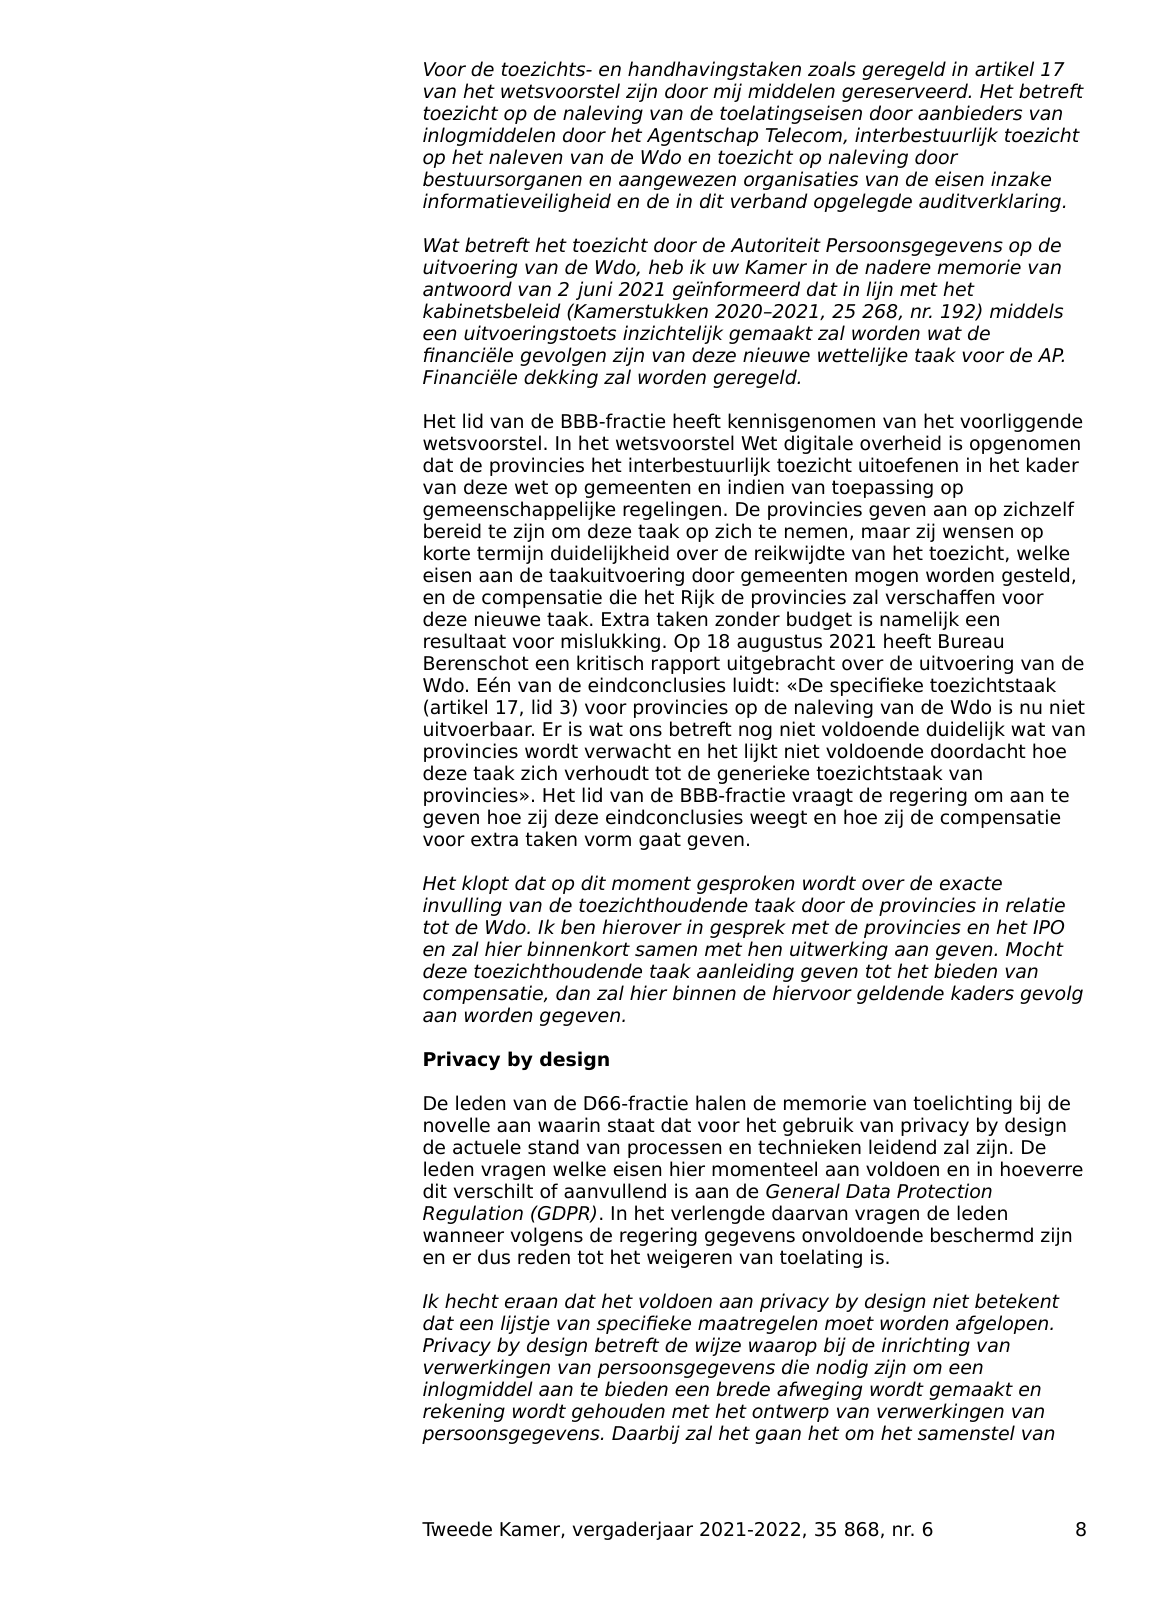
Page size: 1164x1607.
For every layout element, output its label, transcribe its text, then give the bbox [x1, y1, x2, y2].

text Ik hecht eraan dat het voldoen aan privacy by design niet betekent dat een lijstje van specifieke maatregelen moet worden afgelopen. Privacy by design betreft de wijze waarop bij de inrichting van verwerkingen van persoonsgegevens die nodig zijn om een inlogmiddel aan te bieden een brede afweging wordt gemaakt en rekening wordt gehouden met het ontwerp van verwerkingen van persoonsgegevens. Daarbij zal het gaan het om het samenstel van [422, 1291, 1087, 1445]
text De leden van de D66-fractie halen de memorie van toelichting bij de novelle aan waarin staat dat voor het gebruik van privacy by design de actuele stand van processen en technieken leidend zal zijn. De leden vragen welke eisen hier momenteel aan voldoen en in hoeverre dit verschilt of aanvullend is aan de General Data Protection Regulation (GDPR). In het verlengde daarvan vragen de leden wanneer volgens de regering gegevens onvoldoende beschermd zijn en er dus reden tot het weigeren van toelating is. [422, 1093, 1087, 1269]
text Het lid van de BBB-fractie heeft kennisgenomen van het voorliggende wetsvoorstel. In het wetsvoorstel Wet digitale overheid is opgenomen dat de provincies het interbestuurlijk toezicht uitoefenen in het kader van deze wet op gemeenten en indien van toepassing op gemeenschappelijke regelingen. De provincies geven aan op zichzelf bereid te zijn om deze taak op zich te nemen, maar zij wensen op korte termijn duidelijkheid over de reikwijdte van het toezicht, welke eisen aan de taakuitvoering door gemeenten mogen worden gesteld, en de compensatie die het Rijk de provincies zal verschaffen voor deze nieuwe taak. Extra taken zonder budget is namelijk een resultaat voor mislukking. Op 18 augustus 2021 heeft Bureau Berenschot een kritisch rapport uitgebracht over de uitvoering van de Wdo. Eén van de eindconclusies luidt: «De specifieke toezichtstaak (artikel 17, lid 3) voor provincies op de naleving van de Wdo is nu niet uitvoerbaar. Er is wat ons betreft nog niet voldoende duidelijk wat van provincies wordt verwacht en het lijkt niet voldoende doordacht hoe deze taak zich verhoudt tot de generieke toezichtstaak van provincies». Het lid van de BBB-fractie vraagt de regering om aan te geven hoe zij deze eindconclusies weegt en hoe zij de compensatie voor extra taken vorm gaat geven. [422, 411, 1087, 851]
text Wat betreft het toezicht door de Autoriteit Persoonsgegevens op de uitvoering van de Wdo, heb ik uw Kamer in de nadere memorie van antwoord van 2 juni 2021 geïnformeerd dat in lijn met het kabinetsbeleid (Kamerstukken 2020–2021, 25 268, nr. 192) middels een uitvoeringstoets inzichtelijk gemaakt zal worden wat de financiële gevolgen zijn van deze nieuwe wettelijke taak voor de AP. Financiële dekking zal worden geregeld. [422, 235, 1087, 389]
text Het klopt dat op dit moment gesproken wordt over de exacte invulling van de toezichthoudende taak door de provincies in relatie tot de Wdo. Ik ben hierover in gesprek met de provincies en het IPO en zal hier binnenkort samen met hen uitwerking aan geven. Mocht deze toezichthoudende taak aanleiding geven tot het bieden van compensatie, dan zal hier binnen de hiervoor geldende kaders gevolg aan worden gegeven. [422, 873, 1087, 1027]
subtitle Privacy by design [422, 1049, 1087, 1071]
text Voor de toezichts- en handhavingstaken zoals geregeld in artikel 17 van het wetsvoorstel zijn door mij middelen gereserveerd. Het betreft toezicht op de naleving van de toelatingseisen door aanbieders van inlogmiddelen door het Agentschap Telecom, interbestuurlijk toezicht op het naleven van de Wdo en toezicht op naleving door bestuursorganen en aangewezen organisaties van de eisen inzake informatieveiligheid en de in dit verband opgelegde auditverklaring. [422, 59, 1087, 213]
